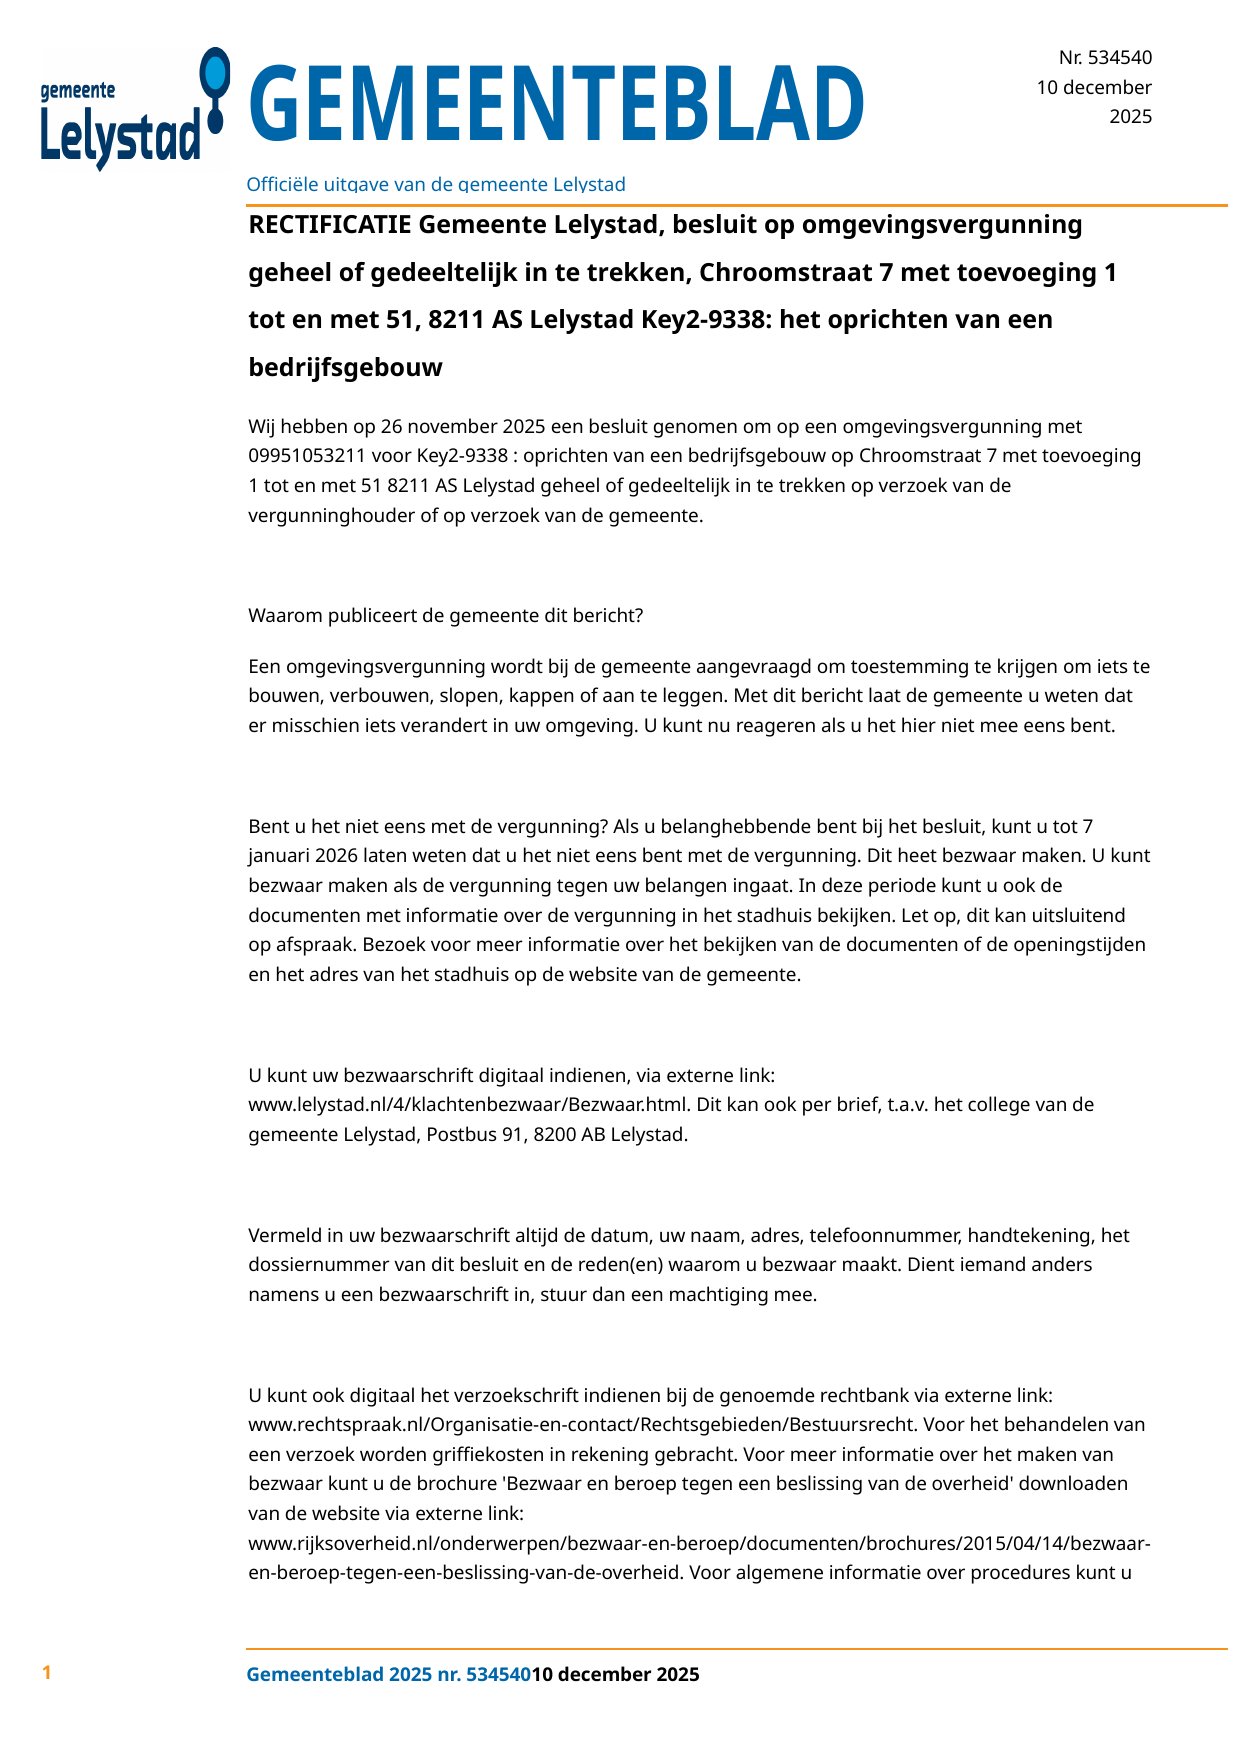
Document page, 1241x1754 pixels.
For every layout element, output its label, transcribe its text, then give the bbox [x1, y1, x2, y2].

text RECTIFICATIE Gemeente Lelystad, besluit op omgevingsvergunning geheel of gedeeltelijk in te trekken, Chroomstraat 7 met toevoeging 1 tot en met 51, 8211 AS Lelystad Key2-9338: het oprichten van een bedrijfsgebouw [248, 207, 1152, 384]
text Een omgevingsvergunning wordt bij de gemeente aangevraagd om toestemming te krijgen om iets te bouwen, verbouwen, slopen, kappen of aan te leggen. Met dit bericht laat de gemeente u weten dat er misschien iets verandert in uw omgeving. U kunt nu reageren als u het hier niet mee eens bent. [248, 653, 1152, 738]
picture [41, 47, 231, 172]
text Waarom publiceert de gemeente dit bericht? [248, 603, 1152, 628]
text U kunt uw bezwaarschrift digitaal indienen, via externe link: www.lelystad.nl/4/klachtenbezwaar/Bezwaar.html. Dit kan ook per brief, t.a.v. het college van de gemeente Lelystad, Postbus 91, 8200 AB Lelystad. [248, 1062, 1152, 1147]
text Bent u het niet eens met de vergunning? Als u belanghebbende bent bij het besluit, kunt u tot 7 januari 2026 laten weten dat u het niet eens bent met de vergunning. Dit heet bezwaar maken. U kunt bezwaar maken als de vergunning tegen uw belangen ingaat. In deze periode kunt u ook de documenten met informatie over de vergunning in het stadhuis bekijken. Let op, dit kan uitsluitend op afspraak. Bezoek voor meer informatie over het bekijken van de documenten of de openingstijden en het adres van het stadhuis op de website van de gemeente. [248, 813, 1152, 987]
text U kunt ook digitaal het verzoekschrift indienen bij de genoemde rechtbank via externe link: www.rechtspraak.nl/Organisatie-en-contact/Rechtsgebieden/Bestuursrecht. Voor het behandelen van een verzoek worden griffiekosten in rekening gebracht. Voor meer informatie over het maken van bezwaar kunt u de brochure 'Bezwaar en beroep tegen een beslissing van de overheid' downloaden van de website via externe link: www.rijksoverheid.nl/onderwerpen/bezwaar-en-beroep/documenten/brochures/2015/04/14/bezwaar-en-beroep-tegen-een-beslissing-van-de-overheid. Voor algemene informatie over procedures kunt u [248, 1382, 1152, 1585]
text Vermeld in uw bezwaarschrift altijd de datum, uw naam, adres, telefoonnummer, handtekening, het dossiernummer van dit besluit en de reden(en) waarom u bezwaar maakt. Dient iemand anders namens u een bezwaarschrift in, stuur dan een machtiging mee. [248, 1222, 1152, 1307]
text Wij hebben op 26 november 2025 een besluit genomen om op een omgevingsvergunning met 09951053211 voor Key2-9338 : oprichten van een bedrijfsgebouw op Chroomstraat 7 met toevoeging 1 tot en met 51 8211 AS Lelystad geheel of gedeeltelijk in te trekken op verzoek van de vergunninghouder of op verzoek van de gemeente. [248, 413, 1152, 528]
